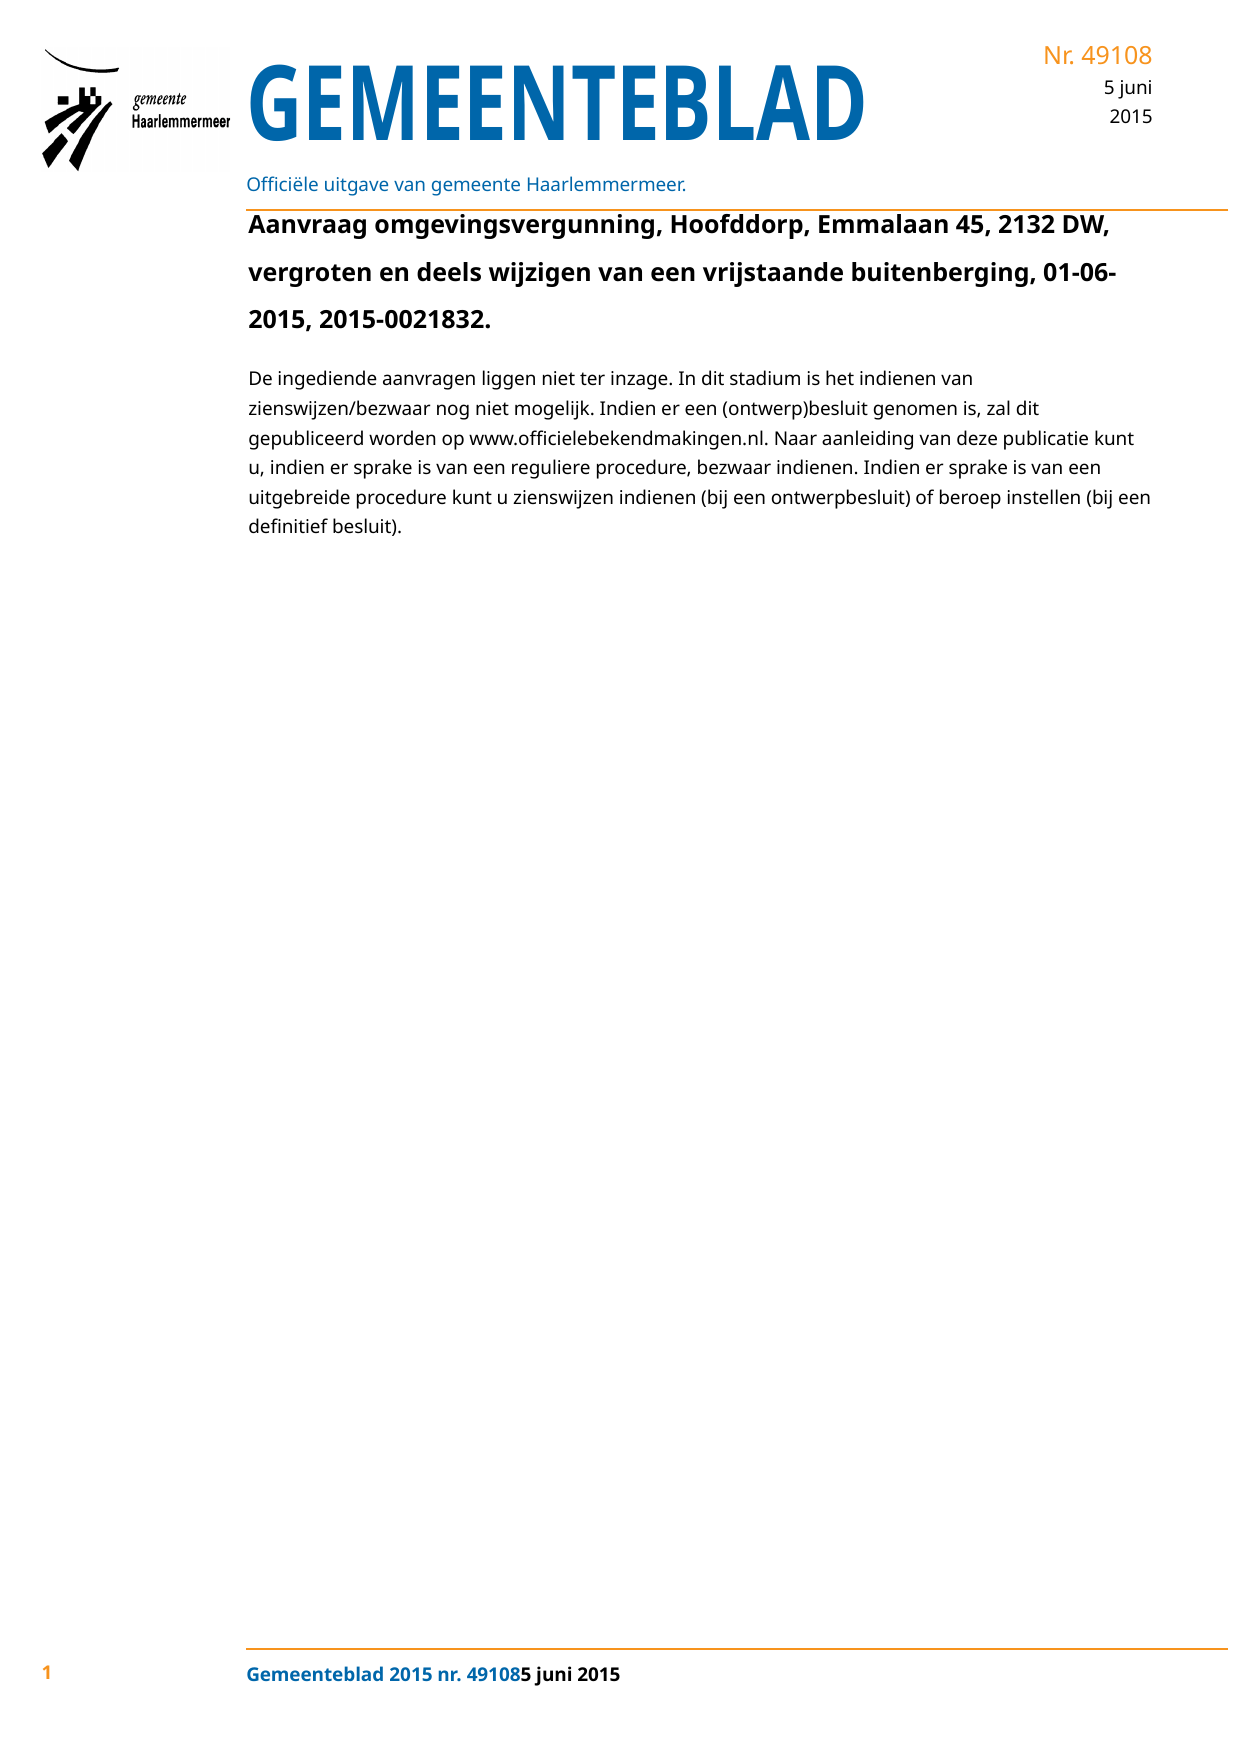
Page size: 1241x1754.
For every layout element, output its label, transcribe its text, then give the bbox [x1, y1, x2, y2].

text De ingediende aanvragen liggen niet ter inzage. In dit stadium is het indienen van zienswijzen/bezwaar nog niet mogelijk. Indien er een (ontwerp)besluit genomen is, zal dit gepubliceerd worden op www.officielebekendmakingen.nl. Naar aanleiding van deze publicatie kunt u, indien er sprake is van een reguliere procedure, bezwaar indienen. Indien er sprake is van een uitgebreide procedure kunt u zienswijzen indienen (bij een ontwerpbesluit) of beroep instellen (bij een definitief besluit). [248, 366, 1152, 539]
picture [41, 47, 231, 172]
text Aanvraag omgevingsvergunning, Hoofddorp, Emmalaan 45, 2132 DW, vergroten en deels wijzigen van een vrijstaande buitenberging, 01-06-2015, 2015-0021832. [248, 211, 1152, 336]
